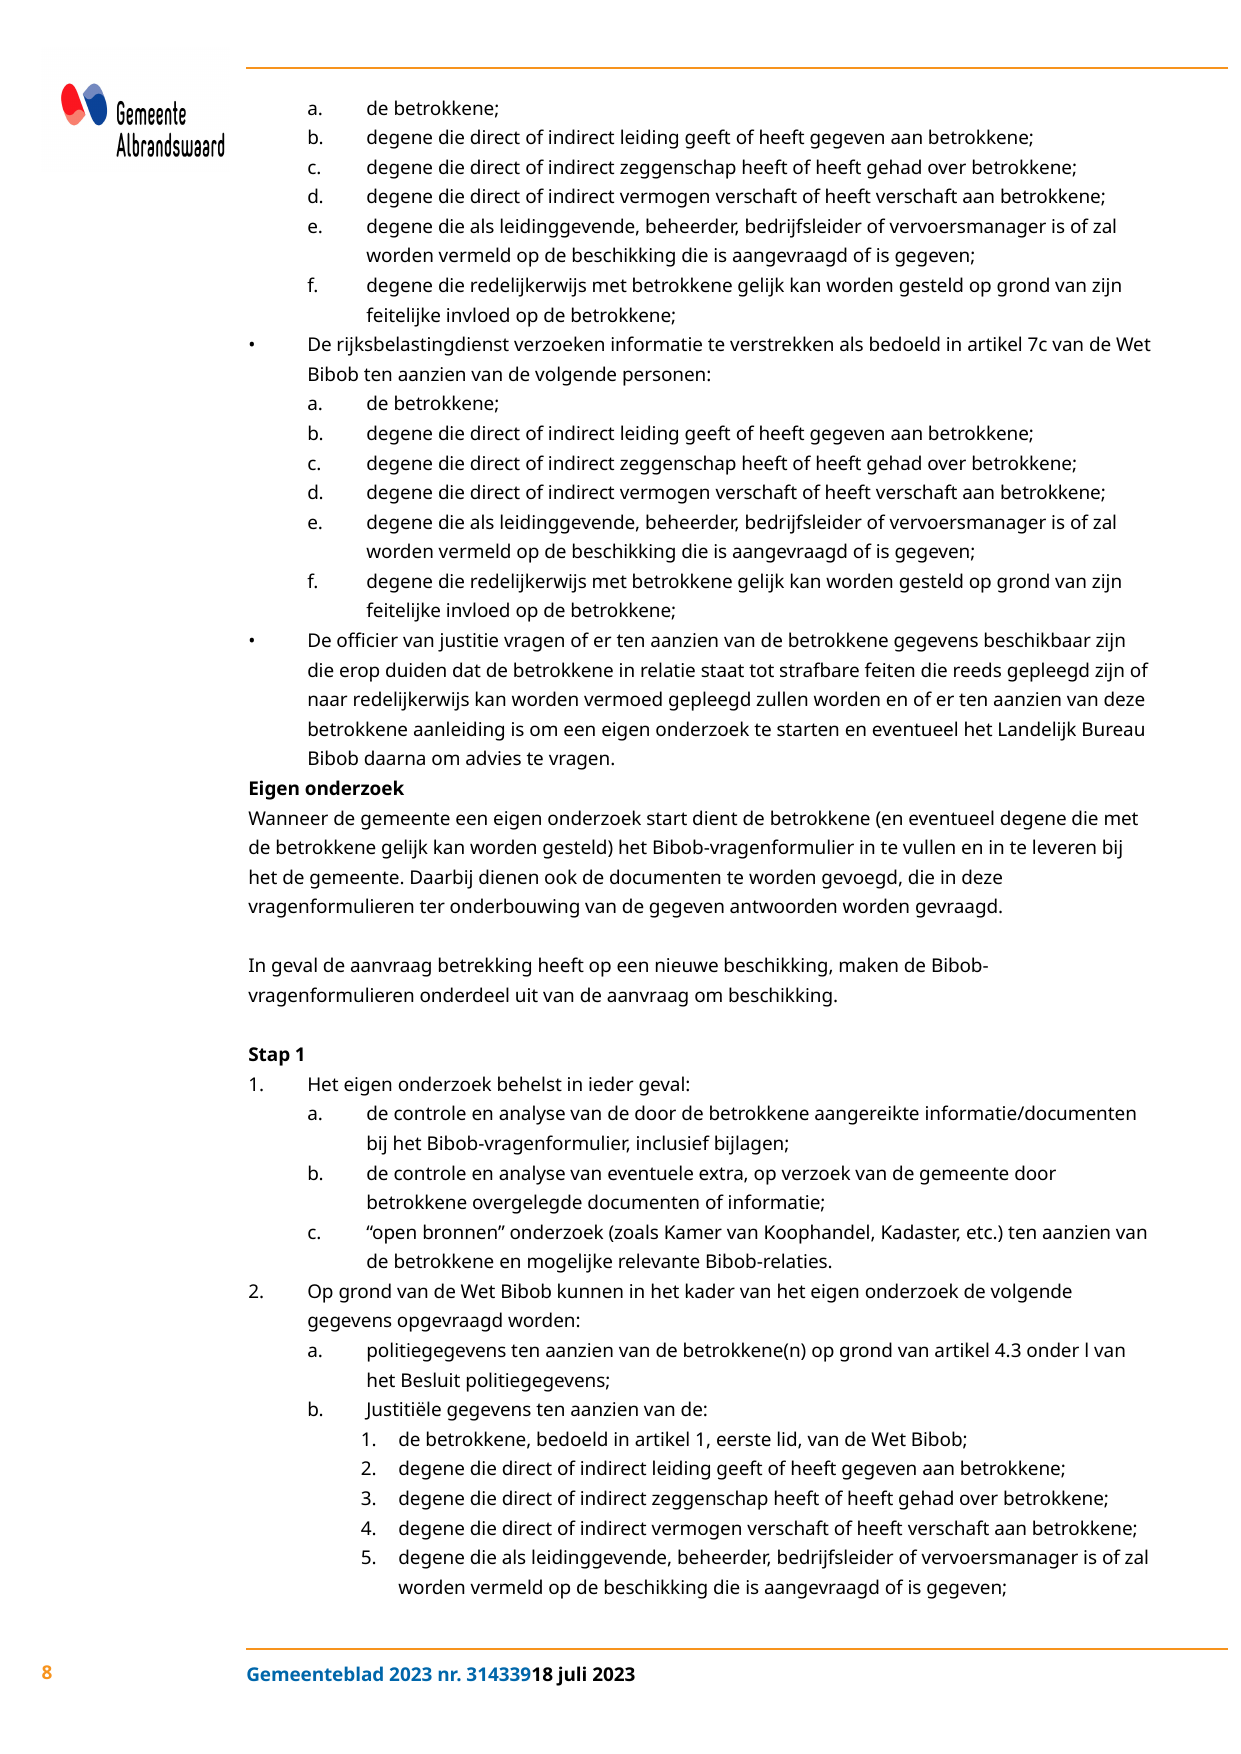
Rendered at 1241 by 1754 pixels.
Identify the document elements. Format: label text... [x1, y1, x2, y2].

list degene die direct of indirect zeggenschap heeft of heeft gehad over betrokkene; [361, 1485, 1152, 1511]
list degene die redelijkerwijs met betrokkene gelijk kan worden gesteld op grond van zijn feitelijke invloed op de betrokkene; [307, 568, 1152, 623]
text Eigen onderzoek [248, 775, 1152, 801]
list degene die direct of indirect vermogen verschaft of heeft verschaft aan betrokkene; [307, 183, 1152, 209]
list degene die als leidinggevende, beheerder, bedrijfsleider of vervoersmanager is of zal worden vermeld op de beschikking die is aangevraagd of is gegeven; [361, 1544, 1152, 1600]
text In geval de aanvraag betrekking heeft op een nieuwe beschikking, maken de Bibob-vragenformulieren onderdeel uit van de aanvraag om beschikking. [248, 953, 1152, 1008]
list de betrokkene; [307, 95, 1152, 121]
list degene die redelijkerwijs met betrokkene gelijk kan worden gesteld op grond van zijn feitelijke invloed op de betrokkene; [307, 272, 1152, 328]
list degene die als leidinggevende, beheerder, bedrijfsleider of vervoersmanager is of zal worden vermeld op de beschikking die is aangevraagd of is gegeven; [307, 213, 1152, 268]
text Stap 1 [248, 1041, 1152, 1067]
list “open bronnen” onderzoek (zoals Kamer van Koophandel, Kadaster, etc.) ten aanzien van de betrokkene en mogelijke relevante Bibob-relaties. [307, 1219, 1152, 1274]
list degene die direct of indirect leiding geeft of heeft gegeven aan betrokkene; [361, 1456, 1152, 1481]
text Wanneer de gemeente een eigen onderzoek start dient de betrokkene (en eventueel degene die met de betrokkene gelijk kan worden gesteld) het Bibob-vragenformulier in te vullen en in te leveren bij het de gemeente. Daarbij dienen ook de documenten te worden gevoegd, die in deze vragenformulieren ter onderbouwing van de gegeven antwoorden worden gevraagd. [248, 805, 1152, 919]
list degene die direct of indirect zeggenschap heeft of heeft gehad over betrokkene; [307, 154, 1152, 180]
list de betrokkene, bedoeld in artikel 1, eerste lid, van de Wet Bibob; [361, 1426, 1152, 1452]
list Op grond van de Wet Bibob kunnen in het kader van het eigen onderzoek de volgende gegevens opgevraagd worden: [248, 1278, 1152, 1333]
list de betrokkene; [307, 391, 1152, 416]
list de controle en analyse van de door de betrokkene aangereikte informatie/documenten bij het Bibob-vragenformulier, inclusief bijlagen; [307, 1101, 1152, 1156]
picture [41, 47, 231, 172]
list de controle en analyse van eventuele extra, op verzoek van de gemeente door betrokkene overgelegde documenten of informatie; [307, 1160, 1152, 1215]
list Justitiële gegevens ten aanzien van de: [307, 1396, 1152, 1422]
list degene die direct of indirect leiding geeft of heeft gegeven aan betrokkene; [307, 420, 1152, 446]
list De officier van justitie vragen of er ten aanzien van de betrokkene gegevens beschikbaar zijn die erop duiden dat de betrokkene in relatie staat tot strafbare feiten die reeds gepleegd zijn of naar redelijkerwijs kan worden vermoed gepleegd zullen worden en of er ten aanzien van deze betrokkene aanleiding is om een eigen onderzoek te starten en eventueel het Landelijk Bureau Bibob daarna om advies te vragen. [248, 627, 1152, 771]
list degene die direct of indirect zeggenschap heeft of heeft gehad over betrokkene; [307, 450, 1152, 476]
list degene die direct of indirect vermogen verschaft of heeft verschaft aan betrokkene; [361, 1515, 1152, 1541]
list degene die direct of indirect leiding geeft of heeft gegeven aan betrokkene; [307, 124, 1152, 150]
list degene die direct of indirect vermogen verschaft of heeft verschaft aan betrokkene; [307, 479, 1152, 505]
list De rijksbelastingdienst verzoeken informatie te verstrekken als bedoeld in artikel 7c van de Wet Bibob ten aanzien van de volgende personen: [248, 331, 1152, 387]
list degene die als leidinggevende, beheerder, bedrijfsleider of vervoersmanager is of zal worden vermeld op de beschikking die is aangevraagd of is gegeven; [307, 509, 1152, 564]
list Het eigen onderzoek behelst in ieder geval: [248, 1071, 1152, 1097]
list politiegegevens ten aanzien van de betrokkene(n) op grond van artikel 4.3 onder l van het Besluit politiegegevens; [307, 1337, 1152, 1393]
